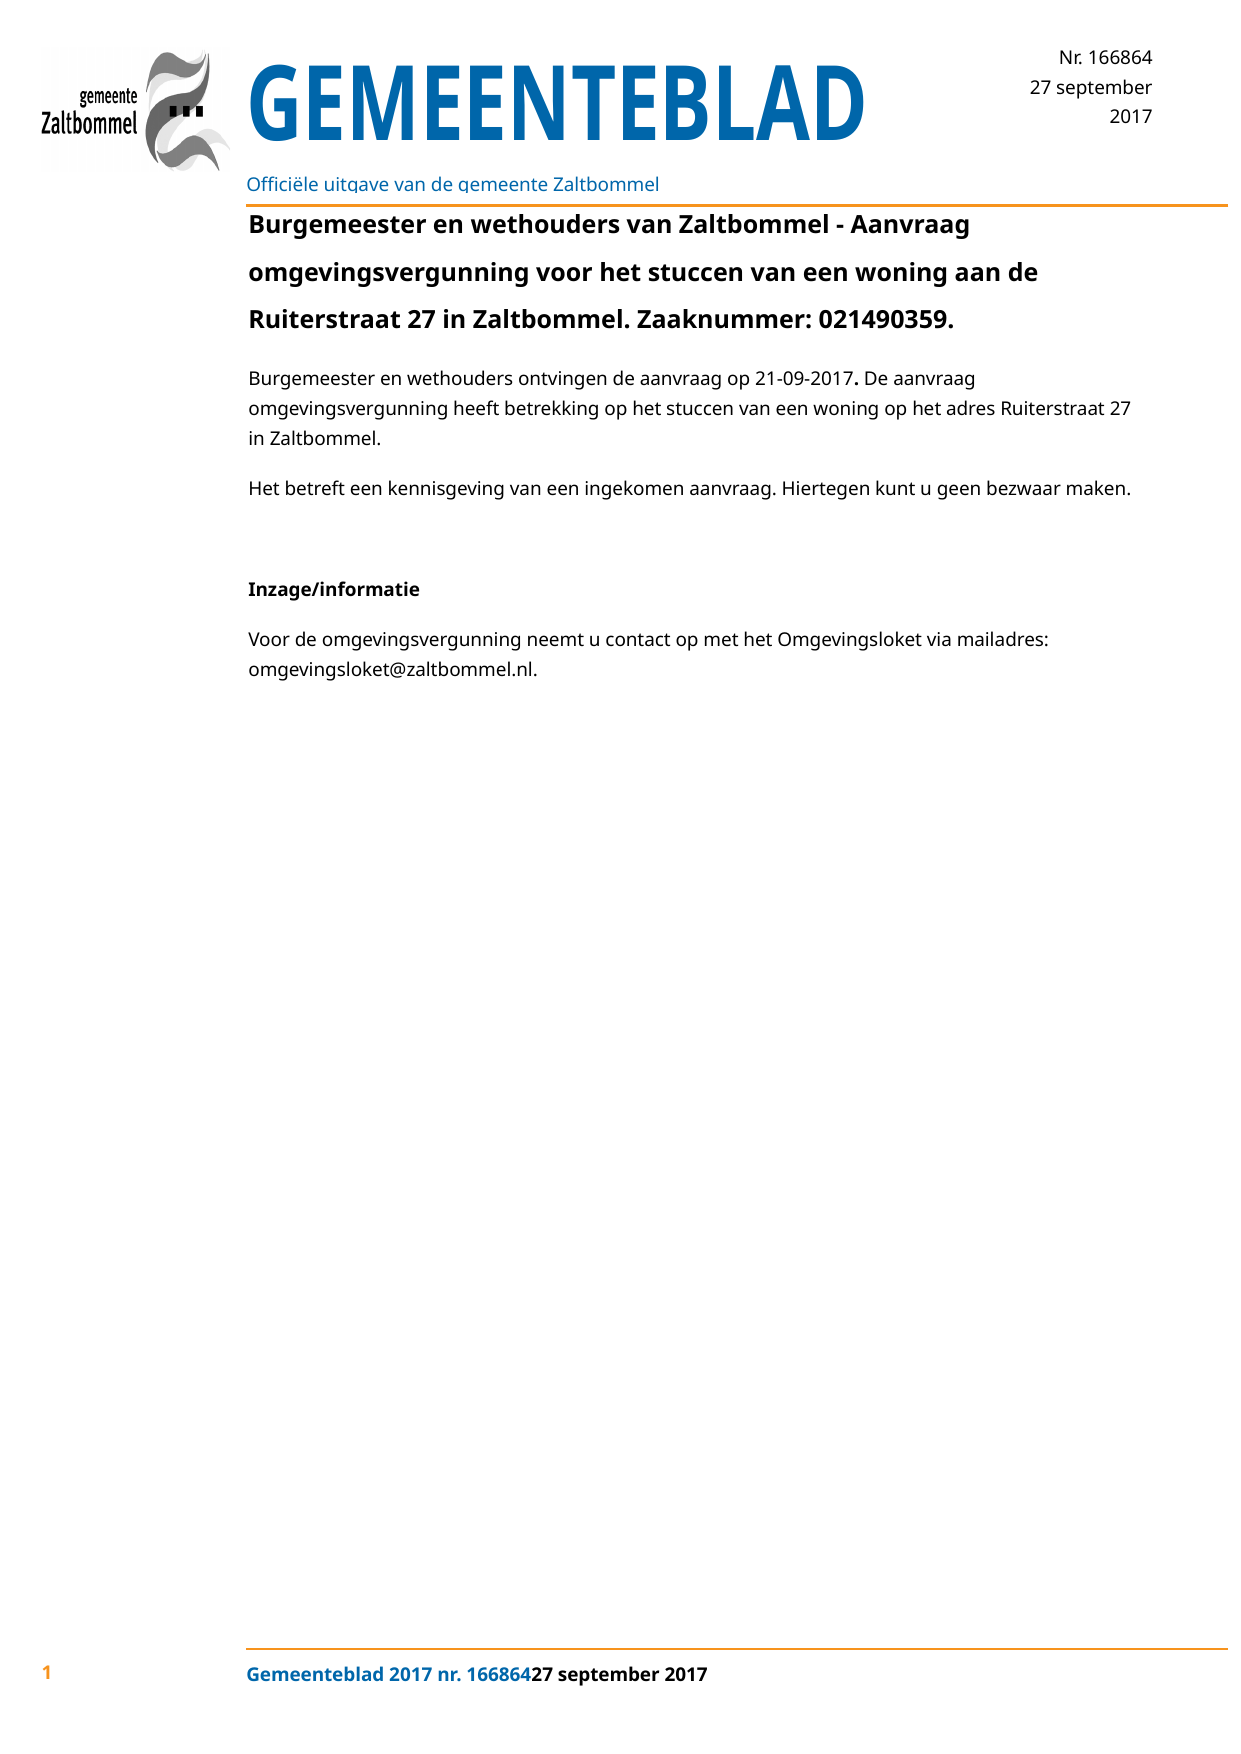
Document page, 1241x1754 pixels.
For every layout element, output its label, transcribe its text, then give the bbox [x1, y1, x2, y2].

text Inzage/informatie [248, 576, 1152, 602]
text Burgemeester en wethouders ontvingen de aanvraag op 21-09-2017. De aanvraag omgevingsvergunning heeft betrekking op het stuccen van een woning op het adres Ruiterstraat 27 in Zaltbommel. [248, 366, 1152, 450]
text Burgemeester en wethouders van Zaltbommel - Aanvraag omgevingsvergunning voor het stuccen van een woning aan de Ruiterstraat 27 in Zaltbommel. Zaaknummer: 021490359. [248, 207, 1152, 336]
picture [41, 47, 231, 172]
text Het betreft een kennisgeving van een ingekomen aanvraag. Hiertegen kunt u geen bezwaar maken. [248, 475, 1152, 501]
text Voor de omgevingsvergunning neemt u contact op met het Omgevingsloket via mailadres: omgevingsloket@zaltbommel.nl. [248, 626, 1152, 682]
